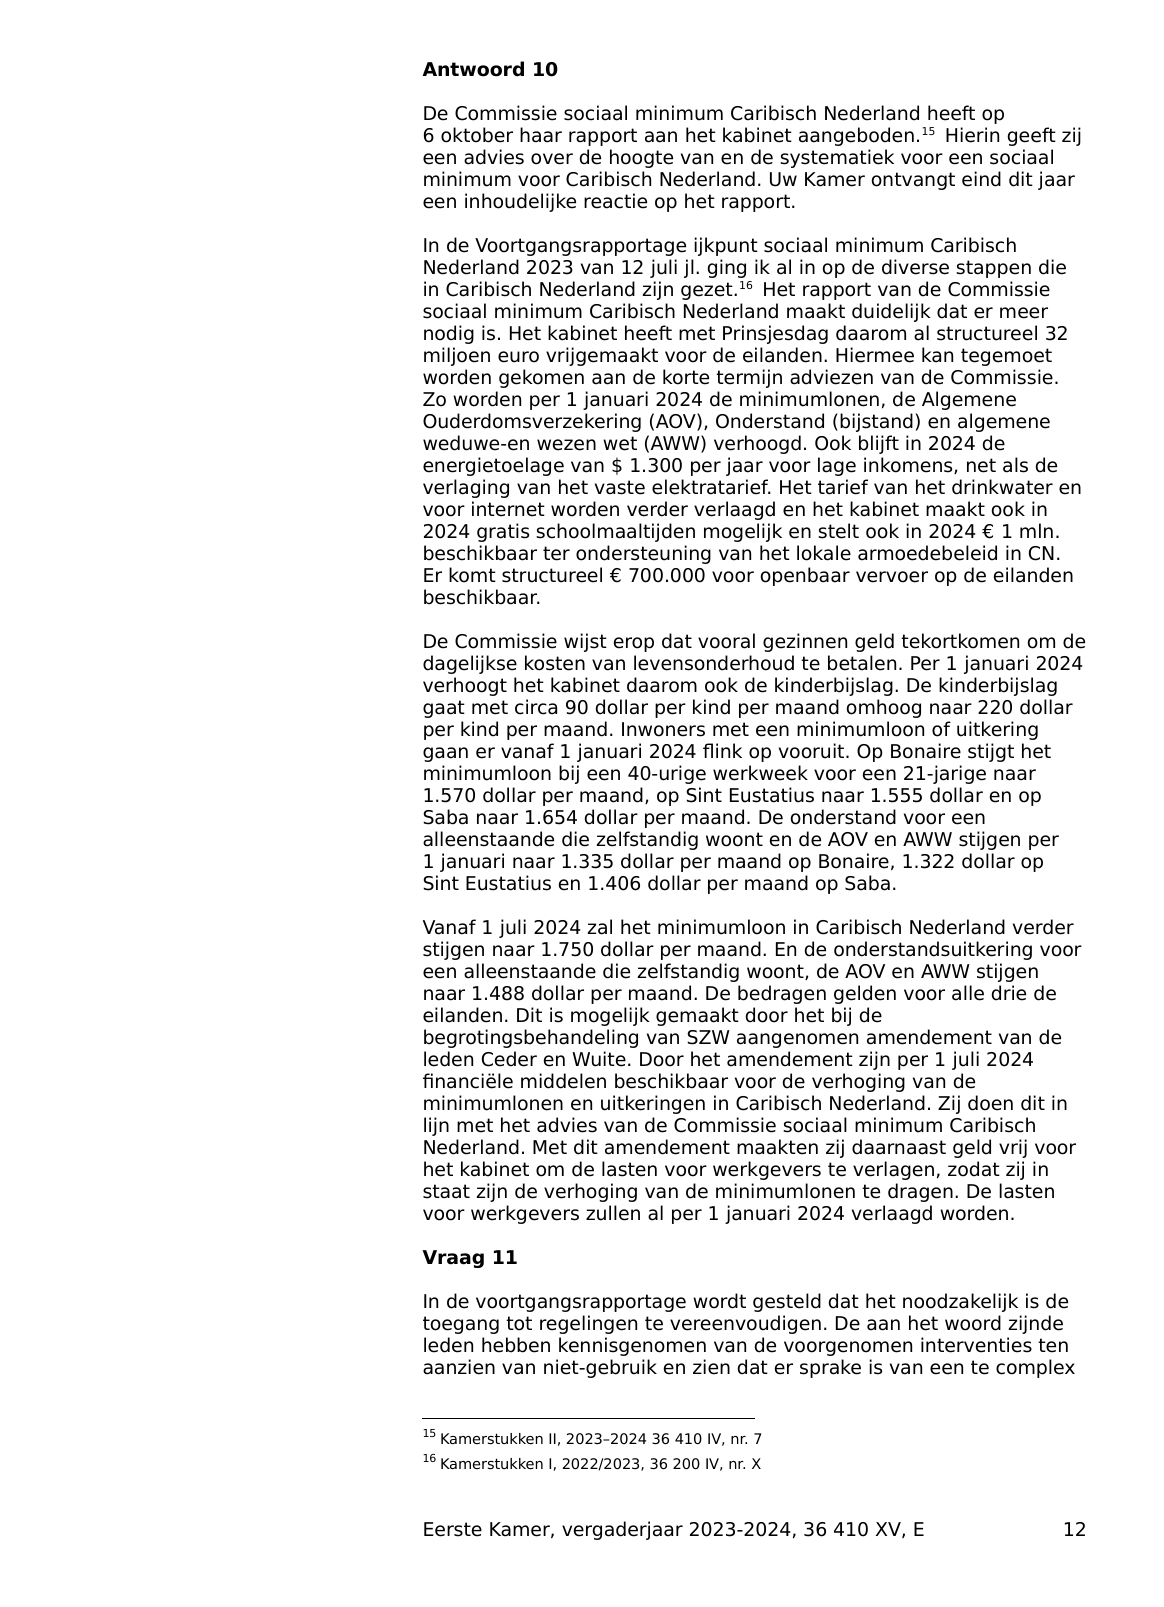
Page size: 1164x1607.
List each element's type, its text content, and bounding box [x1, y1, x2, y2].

text In de Voortgangsrapportage ijkpunt sociaal minimum Caribisch Nederland 2023 van 12 juli jl. ging ik al in op de diverse stappen die in Caribisch Nederland zijn gezet. Het rapport van de Commissie sociaal minimum Caribisch Nederland maakt duidelijk dat er meer nodig is. Het kabinet heeft met Prinsjesdag daarom al structureel 32 miljoen euro vrijgemaakt voor de eilanden. Hiermee kan tegemoet worden gekomen aan de korte termijn adviezen van de Commissie. Zo worden per 1 januari 2024 de minimumlonen, de Algemene Ouderdomsverzekering (AOV), Onderstand (bijstand) en algemene weduwe-en wezen wet (AWW) verhoogd. Ook blijft in 2024 de energietoelage van $ 1.300 per jaar voor lage inkomens, net als de verlaging van het vaste elektratarief. Het tarief van het drinkwater en voor internet worden verder verlaagd en het kabinet maakt ook in 2024 gratis schoolmaaltijden mogelijk en stelt ook in 2024 € 1 mln. beschikbaar ter ondersteuning van het lokale armoedebeleid in CN. Er komt structureel € 700.000 voor openbaar vervoer op de eilanden beschikbaar. [422, 235, 1087, 609]
text Vanaf 1 juli 2024 zal het minimumloon in Caribisch Nederland verder stijgen naar 1.750 dollar per maand. En de onderstandsuitkering voor een alleenstaande die zelfstandig woont, de AOV en AWW stijgen naar 1.488 dollar per maand. De bedragen gelden voor alle drie de eilanden. Dit is mogelijk gemaakt door het bij de begrotingsbehandeling van SZW aangenomen amendement van de leden Ceder en Wuite. Door het amendement zijn per 1 juli 2024 financiële middelen beschikbaar voor de verhoging van de minimumlonen en uitkeringen in Caribisch Nederland. Zij doen dit in lijn met het advies van de Commissie sociaal minimum Caribisch Nederland. Met dit amendement maakten zij daarnaast geld vrij voor het kabinet om de lasten voor werkgevers te verlagen, zodat zij in staat zijn de verhoging van de minimumlonen te dragen. De lasten voor werkgevers zullen al per 1 januari 2024 verlaagd worden. [422, 917, 1087, 1225]
text Kamerstukken I, 2022/2023, 36 200 IV, nr. X [422, 1452, 1087, 1474]
text De Commissie sociaal minimum Caribisch Nederland heeft op 6 oktober haar rapport aan het kabinet aangeboden. Hierin geeft zij een advies over de hoogte van en de systematiek voor een sociaal minimum voor Caribisch Nederland. Uw Kamer ontvangt eind dit jaar een inhoudelijke reactie op het rapport. [422, 103, 1087, 213]
text Kamerstukken II, 2023–2024 36 410 IV, nr. 7 [422, 1427, 1087, 1449]
text In de voortgangsrapportage wordt gesteld dat het noodzakelijk is de toegang tot regelingen te vereenvoudigen. De aan het woord zijnde leden hebben kennisgenomen van de voorgenomen interventies ten aanzien van niet-gebruik en zien dat er sprake is van een te complex [422, 1291, 1087, 1379]
subtitle Vraag 11 [422, 1247, 1087, 1269]
text De Commissie wijst erop dat vooral gezinnen geld tekortkomen om de dagelijkse kosten van levensonderhoud te betalen. Per 1 januari 2024 verhoogt het kabinet daarom ook de kinderbijslag. De kinderbijslag gaat met circa 90 dollar per kind per maand omhoog naar 220 dollar per kind per maand. Inwoners met een minimumloon of uitkering gaan er vanaf 1 januari 2024 flink op vooruit. Op Bonaire stijgt het minimumloon bij een 40-urige werkweek voor een 21-jarige naar 1.570 dollar per maand, op Sint Eustatius naar 1.555 dollar en op Saba naar 1.654 dollar per maand. De onderstand voor een alleenstaande die zelfstandig woont en de AOV en AWW stijgen per 1 januari naar 1.335 dollar per maand op Bonaire, 1.322 dollar op Sint Eustatius en 1.406 dollar per maand op Saba. [422, 631, 1087, 895]
subtitle Antwoord 10 [422, 59, 1087, 81]
